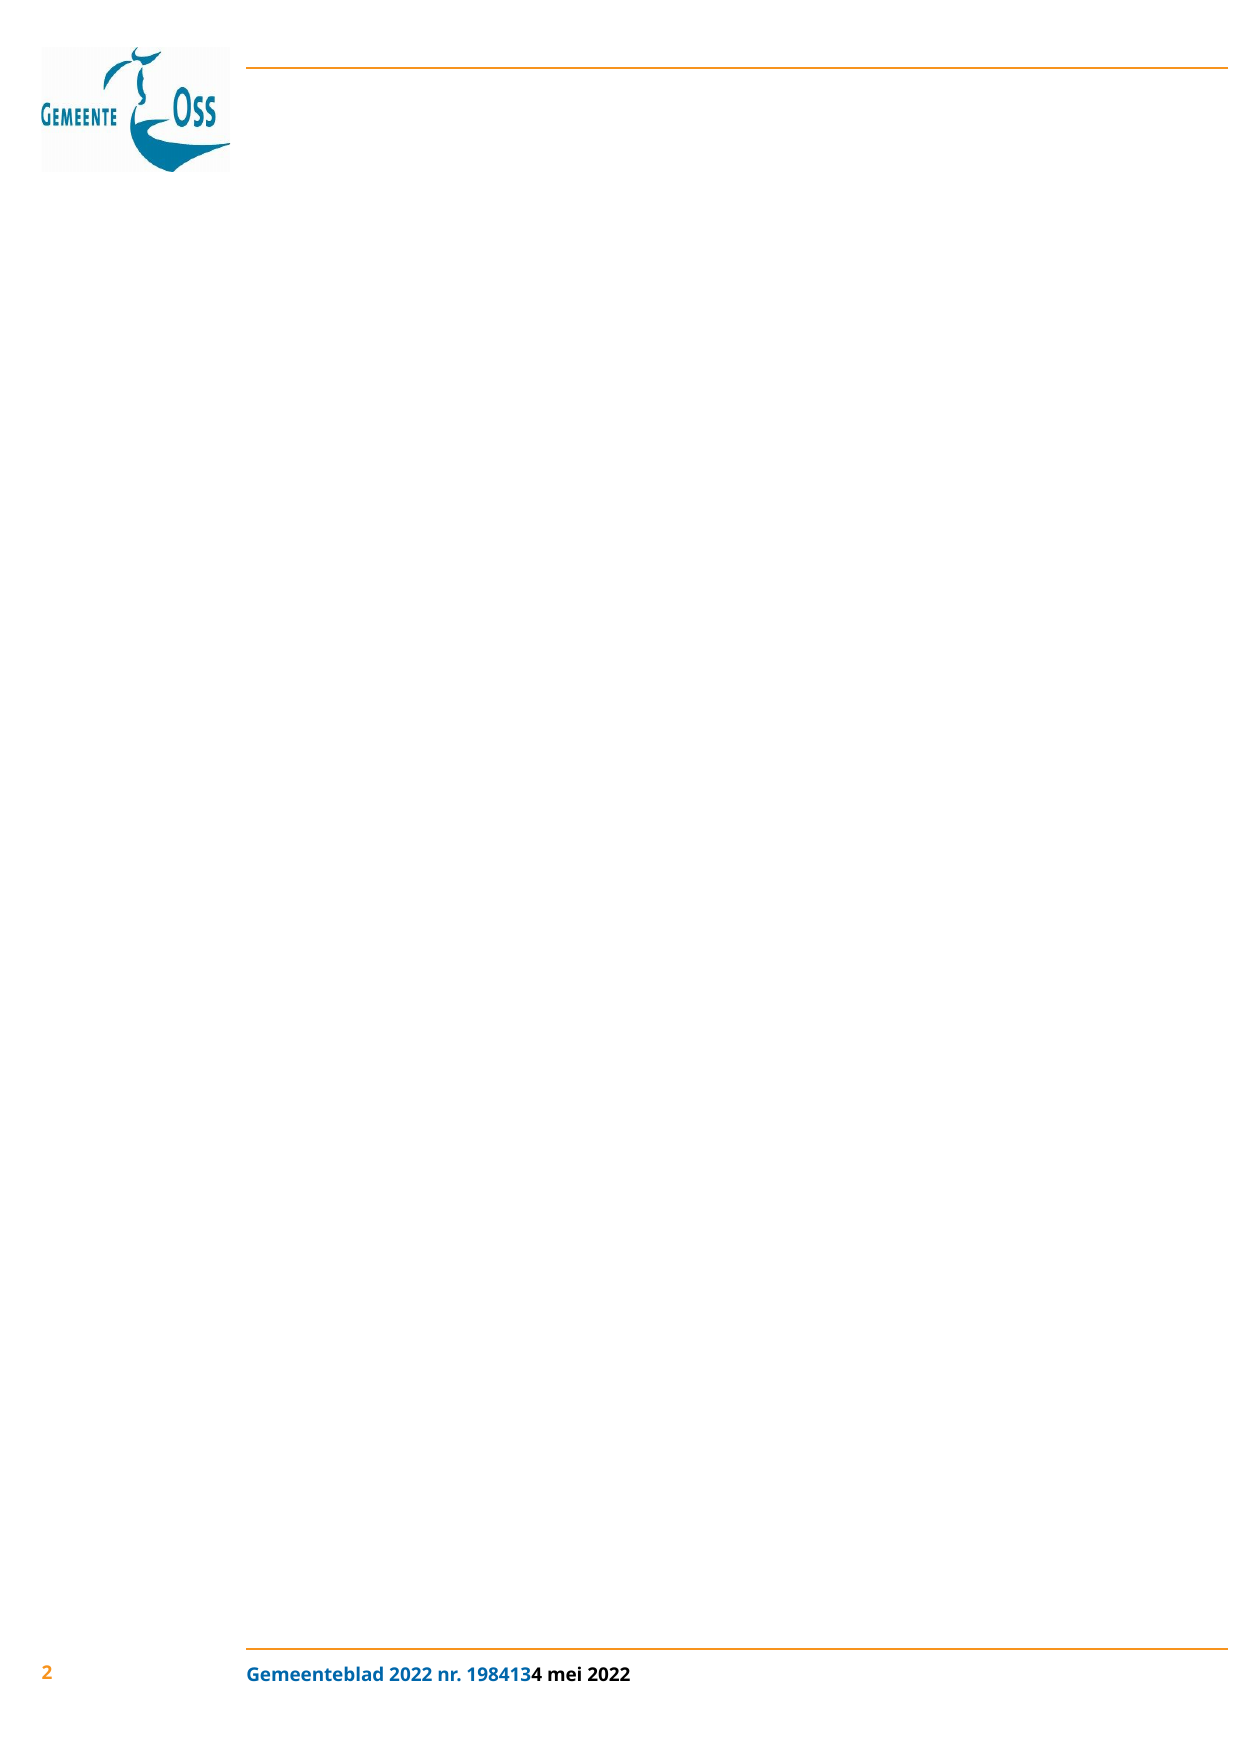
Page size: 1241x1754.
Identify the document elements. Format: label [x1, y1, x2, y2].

picture [41, 47, 231, 172]
